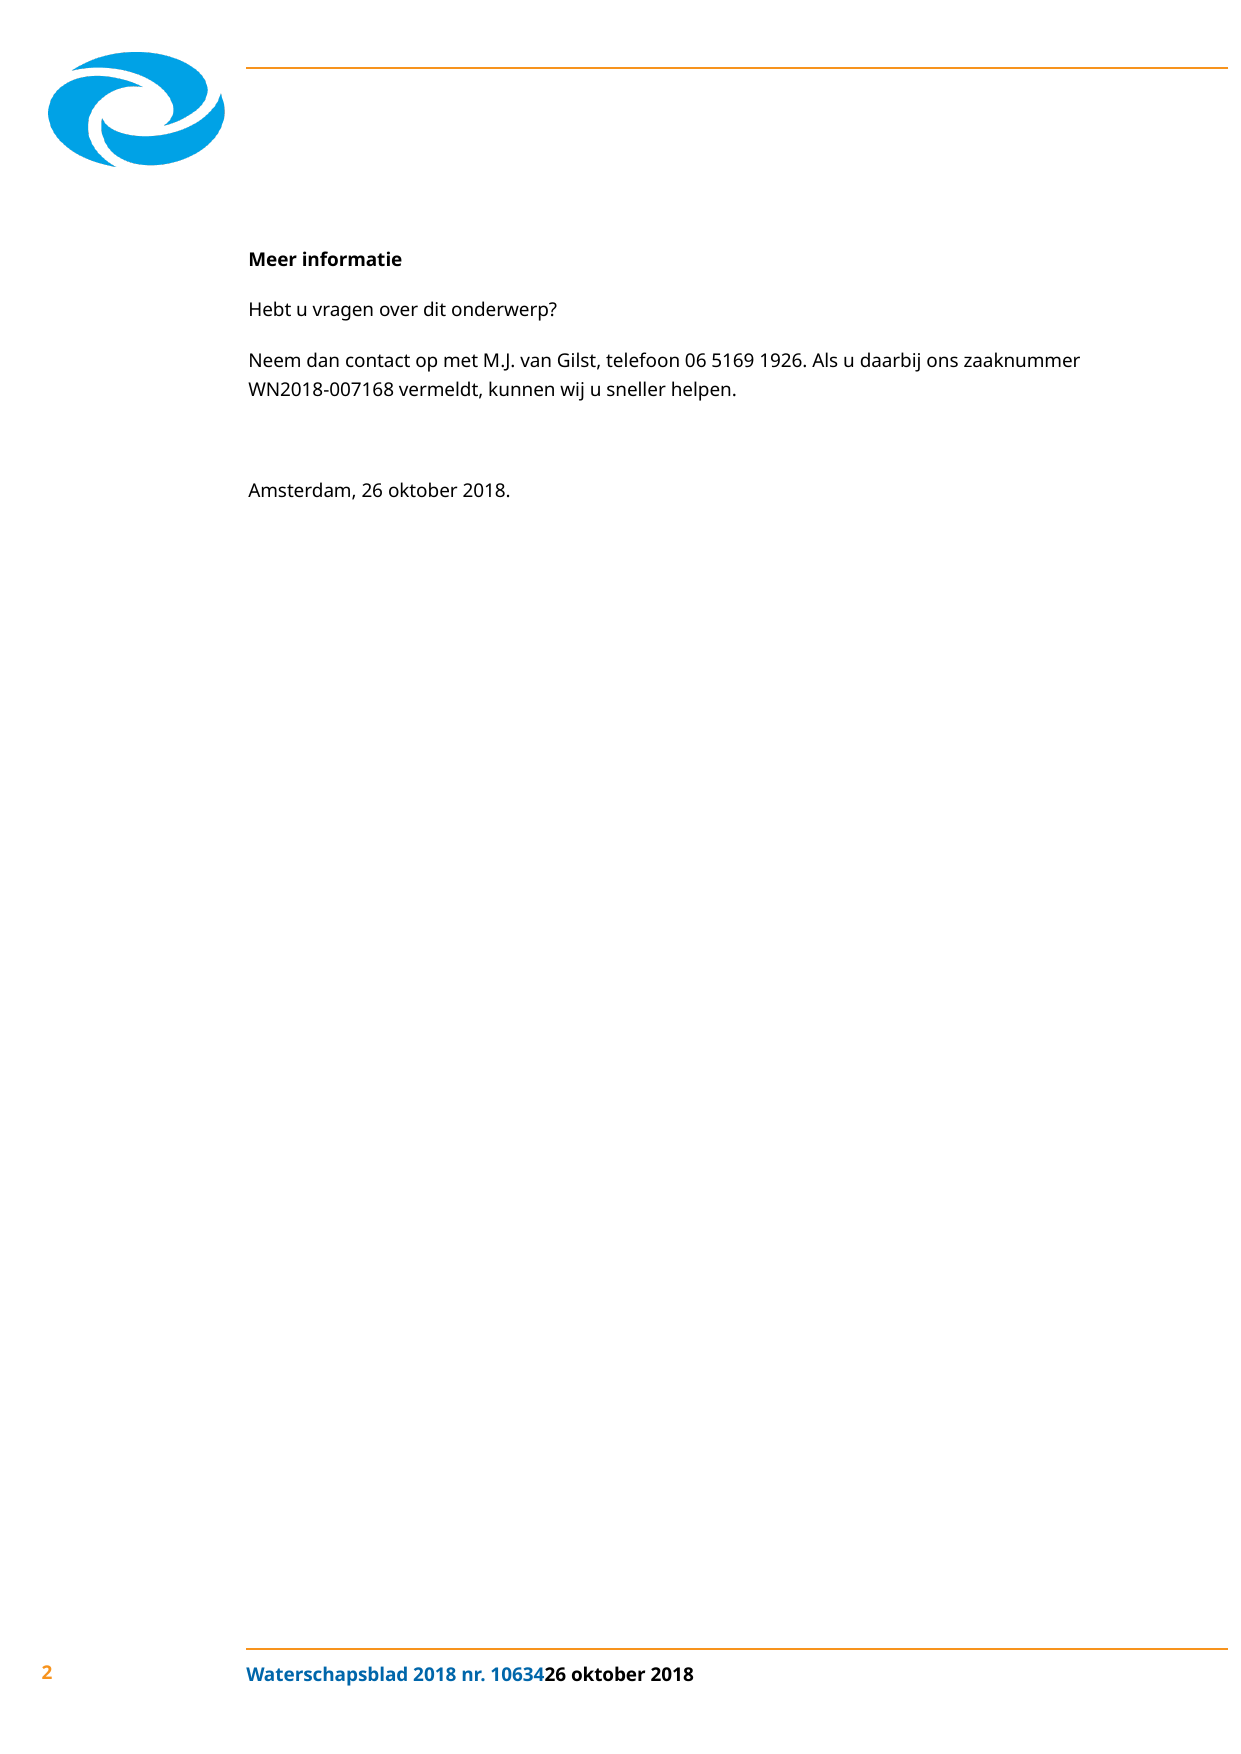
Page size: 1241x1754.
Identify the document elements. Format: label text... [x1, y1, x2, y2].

text Meer informatie [248, 246, 1152, 272]
text Neem dan contact op met M.J. van Gilst, telefoon 06 5169 1926. Als u daarbij ons zaaknummer WN2018-007168 vermeldt, kunnen wij u sneller helpen. [248, 347, 1152, 402]
text Amsterdam, 26 oktober 2018. [248, 477, 1152, 503]
picture [41, 47, 231, 172]
text Hebt u vragen over dit onderwerp? [248, 296, 1152, 322]
